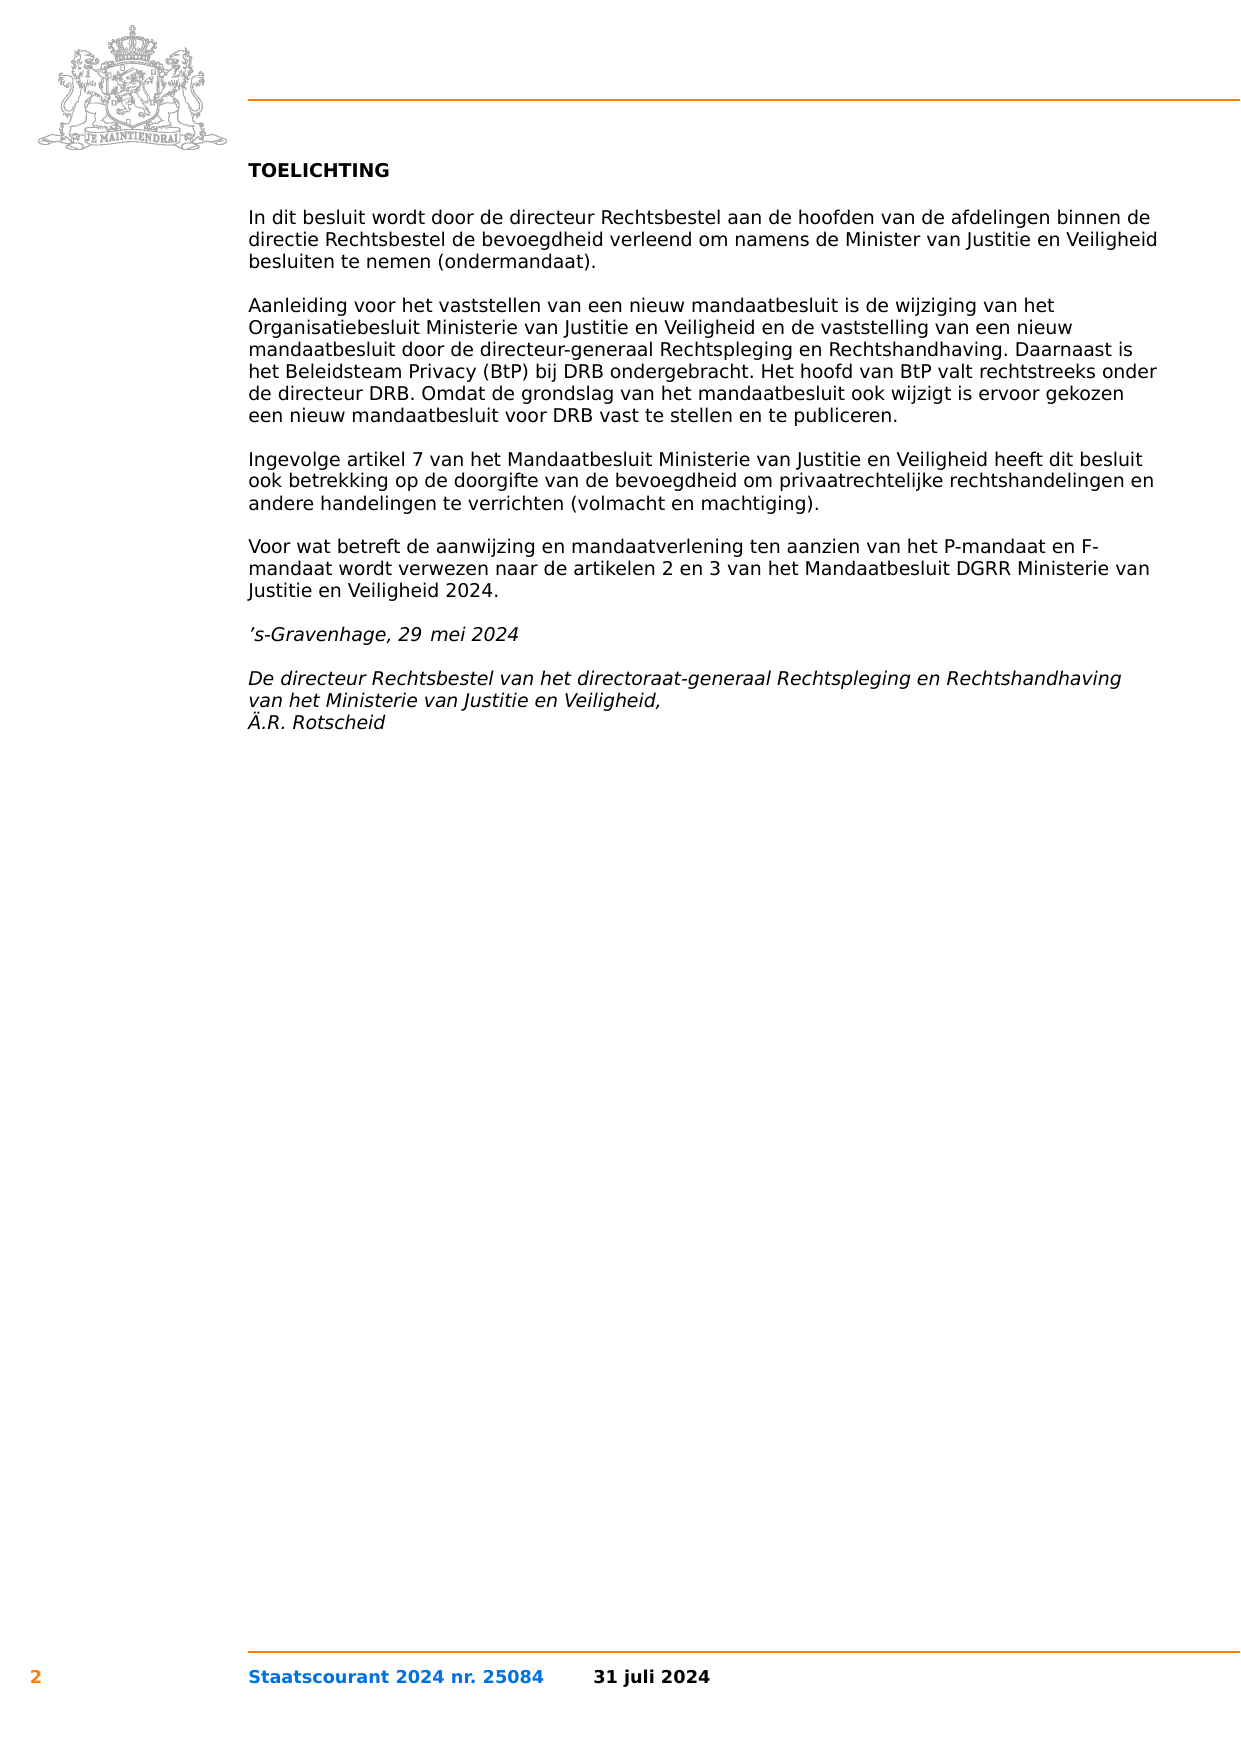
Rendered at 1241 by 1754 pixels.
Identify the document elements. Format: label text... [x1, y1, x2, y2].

text De directeur Rechtsbestel van het directoraat-generaal Rechtspleging en Rechtshandhaving van het Ministerie van Justitie en Veiligheid, Ä.R. Rotscheid [248, 668, 1163, 734]
text Aanleiding voor het vaststellen van een nieuw mandaatbesluit is de wijziging van het Organisatiebesluit Ministerie van Justitie en Veiligheid en de vaststelling van een nieuw mandaatbesluit door de directeur-generaal Rechtspleging en Rechtshandhaving. Daarnaast is het Beleidsteam Privacy (BtP) bij DRB ondergebracht. Het hoofd van BtP valt rechtstreeks onder de directeur DRB. Omdat de grondslag van het mandaatbesluit ook wijzigt is ervoor gekozen een nieuw mandaatbesluit voor DRB vast te stellen en te publiceren. [248, 295, 1163, 427]
text In dit besluit wordt door de directeur Rechtsbestel aan de hoofden van de afdelingen binnen de directie Rechtsbestel de bevoegdheid verleend om namens de Minister van Justitie en Veiligheid besluiten te nemen (ondermandaat). [248, 207, 1163, 273]
text Voor wat betreft de aanwijzing en mandaatverlening ten aanzien van het P-mandaat en F-mandaat wordt verwezen naar de artikelen 2 en 3 van het Mandaatbesluit DGRR Ministerie van Justitie en Veiligheid 2024. [248, 536, 1163, 602]
text ’s-Gravenhage, 29 mei 2024 [248, 624, 1163, 646]
text Ingevolge artikel 7 van het Mandaatbesluit Ministerie van Justitie en Veiligheid heeft dit besluit ook betrekking op de doorgifte van de bevoegdheid om privaatrechtelijke rechtshandelingen en andere handelingen te verrichten (volmacht en machtiging). [248, 448, 1163, 514]
picture [38, 25, 227, 150]
subtitle TOELICHTING [248, 160, 1163, 182]
